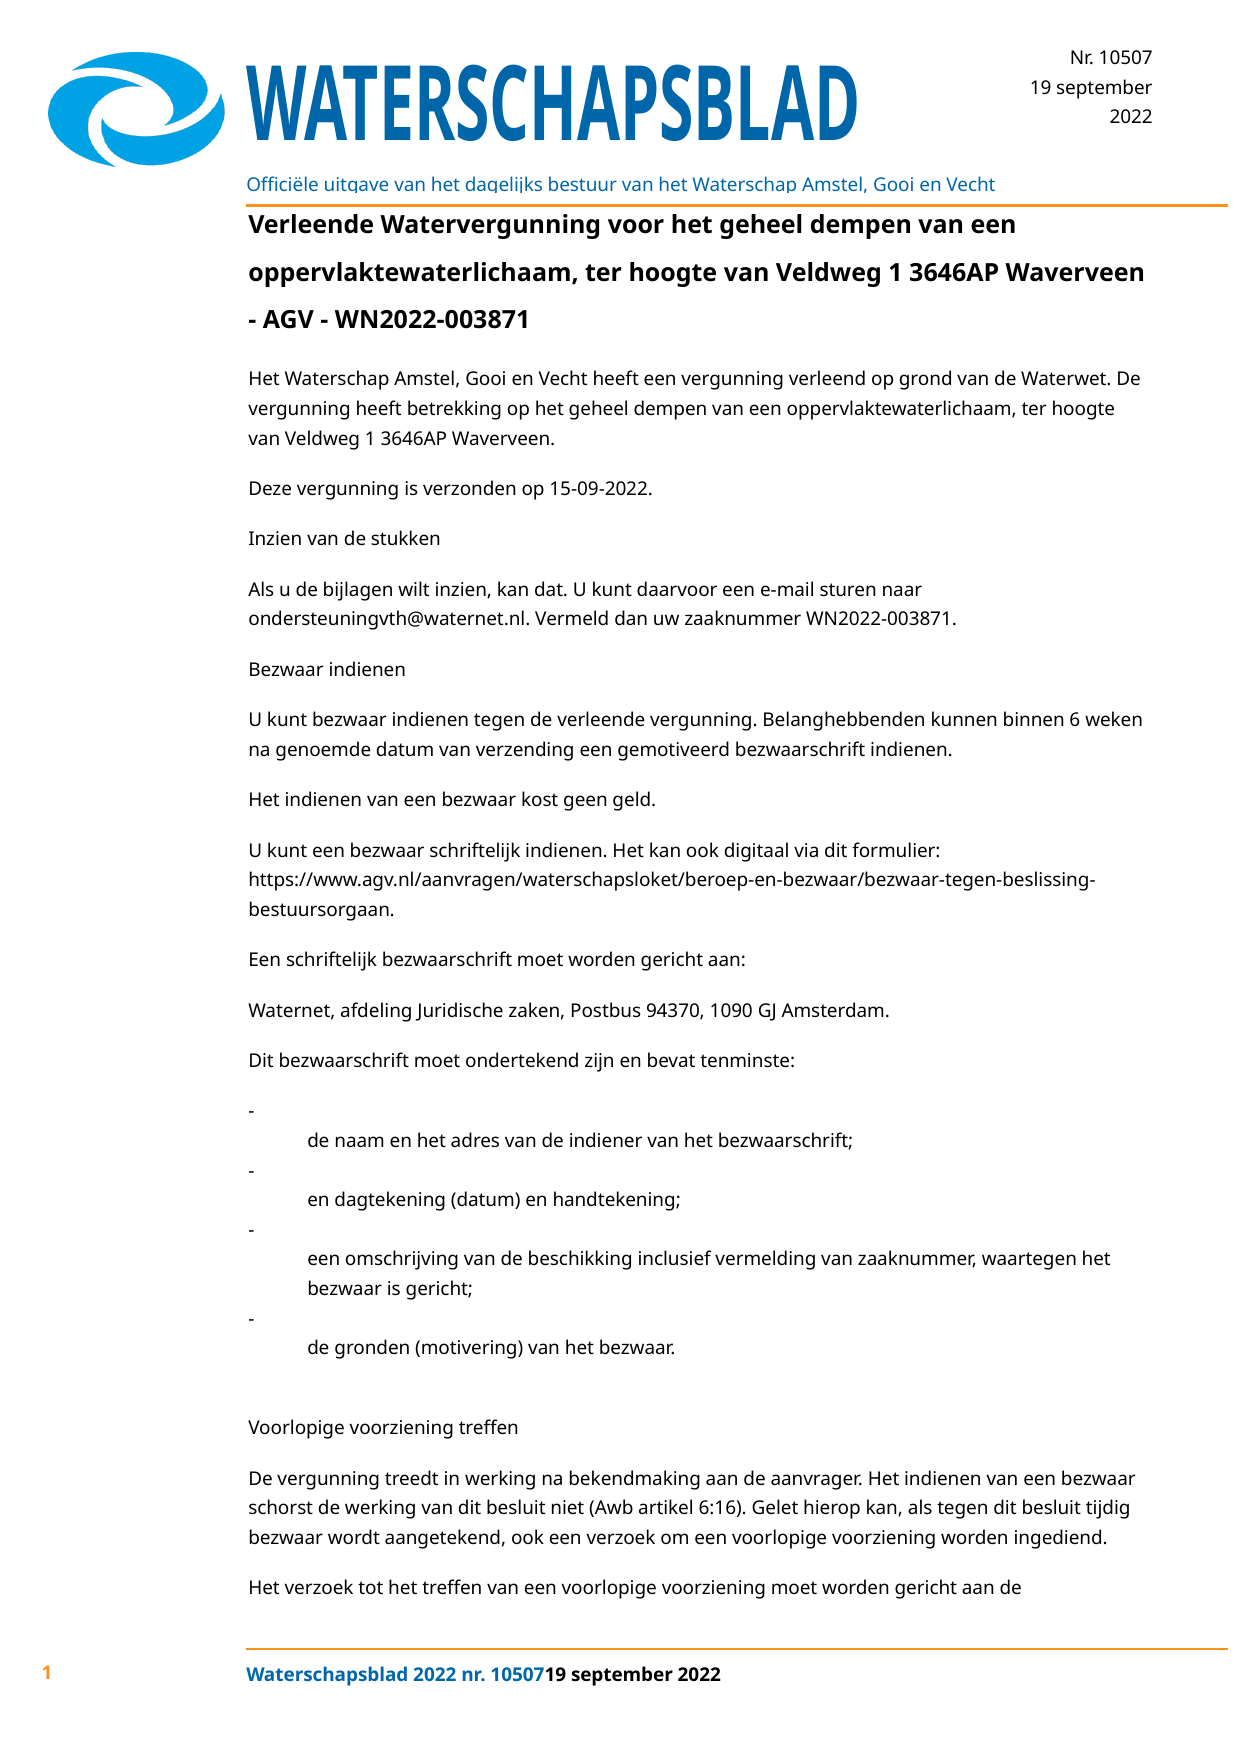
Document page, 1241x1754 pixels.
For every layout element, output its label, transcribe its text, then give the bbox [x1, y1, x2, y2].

text Waternet, afdeling Juridische zaken, Postbus 94370, 1090 GJ Amsterdam. [248, 997, 1152, 1022]
text Voorlopige voorziening treffen [248, 1414, 1152, 1440]
text Deze vergunning is verzonden op 15-09-2022. [248, 475, 1152, 501]
list de naam en het adres van de indiener van het bezwaarschrift; [248, 1127, 1152, 1153]
text Als u de bijlagen wilt inzien, kan dat. U kunt daarvoor een e-mail sturen naar ondersteuningvth@waternet.nl. Vermeld dan uw zaaknummer WN2022-003871. [248, 576, 1152, 631]
text Een schriftelijk bezwaarschrift moet worden gericht aan: [248, 946, 1152, 972]
list een omschrijving van de beschikking inclusief vermelding van zaaknummer, waartegen het bezwaar is gericht; [248, 1246, 1152, 1301]
text Het Waterschap Amstel, Gooi en Vecht heeft een vergunning verleend op grond van de Waterwet. De vergunning heeft betrekking op het geheel dempen van een oppervlaktewaterlichaam, ter hoogte van Veldweg 1 3646AP Waverveen. [248, 366, 1152, 450]
text U kunt een bezwaar schriftelijk indienen. Het kan ook digitaal via dit formulier: https://www.agv.nl/aanvragen/waterschapsloket/beroep-en-bezwaar/bezwaar-tegen-beslissing-bestuursorgaan. [248, 837, 1152, 922]
text Inzien van de stukken [248, 526, 1152, 551]
text Verleende Watervergunning voor het geheel dempen van een oppervlaktewaterlichaam, ter hoogte van Veldweg 1 3646AP Waverveen - AGV - WN2022-003871 [248, 207, 1152, 336]
text U kunt bezwaar indienen tegen de verleende vergunning. Belanghebbenden kunnen binnen 6 weken na genoemde datum van verzending een gemotiveerd bezwaarschrift indienen. [248, 706, 1152, 762]
text Het verzoek tot het treffen van een voorlopige voorziening moet worden gericht aan de [248, 1574, 1152, 1600]
text Dit bezwaarschrift moet ondertekend zijn en bevat tenminste: [248, 1047, 1152, 1073]
picture [41, 47, 231, 172]
text Het indienen van een bezwaar kost geen geld. [248, 786, 1152, 812]
text Bezwaar indienen [248, 656, 1152, 682]
list de gronden (motivering) van het bezwaar. [248, 1334, 1152, 1360]
text De vergunning treedt in werking na bekendmaking aan de aanvrager. Het indienen van een bezwaar schorst de werking van dit besluit niet (Awb artikel 6:16). Gelet hierop kan, als tegen dit besluit tijdig bezwaar wordt aangetekend, ook een verzoek om een voorlopige voorziening worden ingediend. [248, 1465, 1152, 1549]
list en dagtekening (datum) en handtekening; [248, 1186, 1152, 1212]
